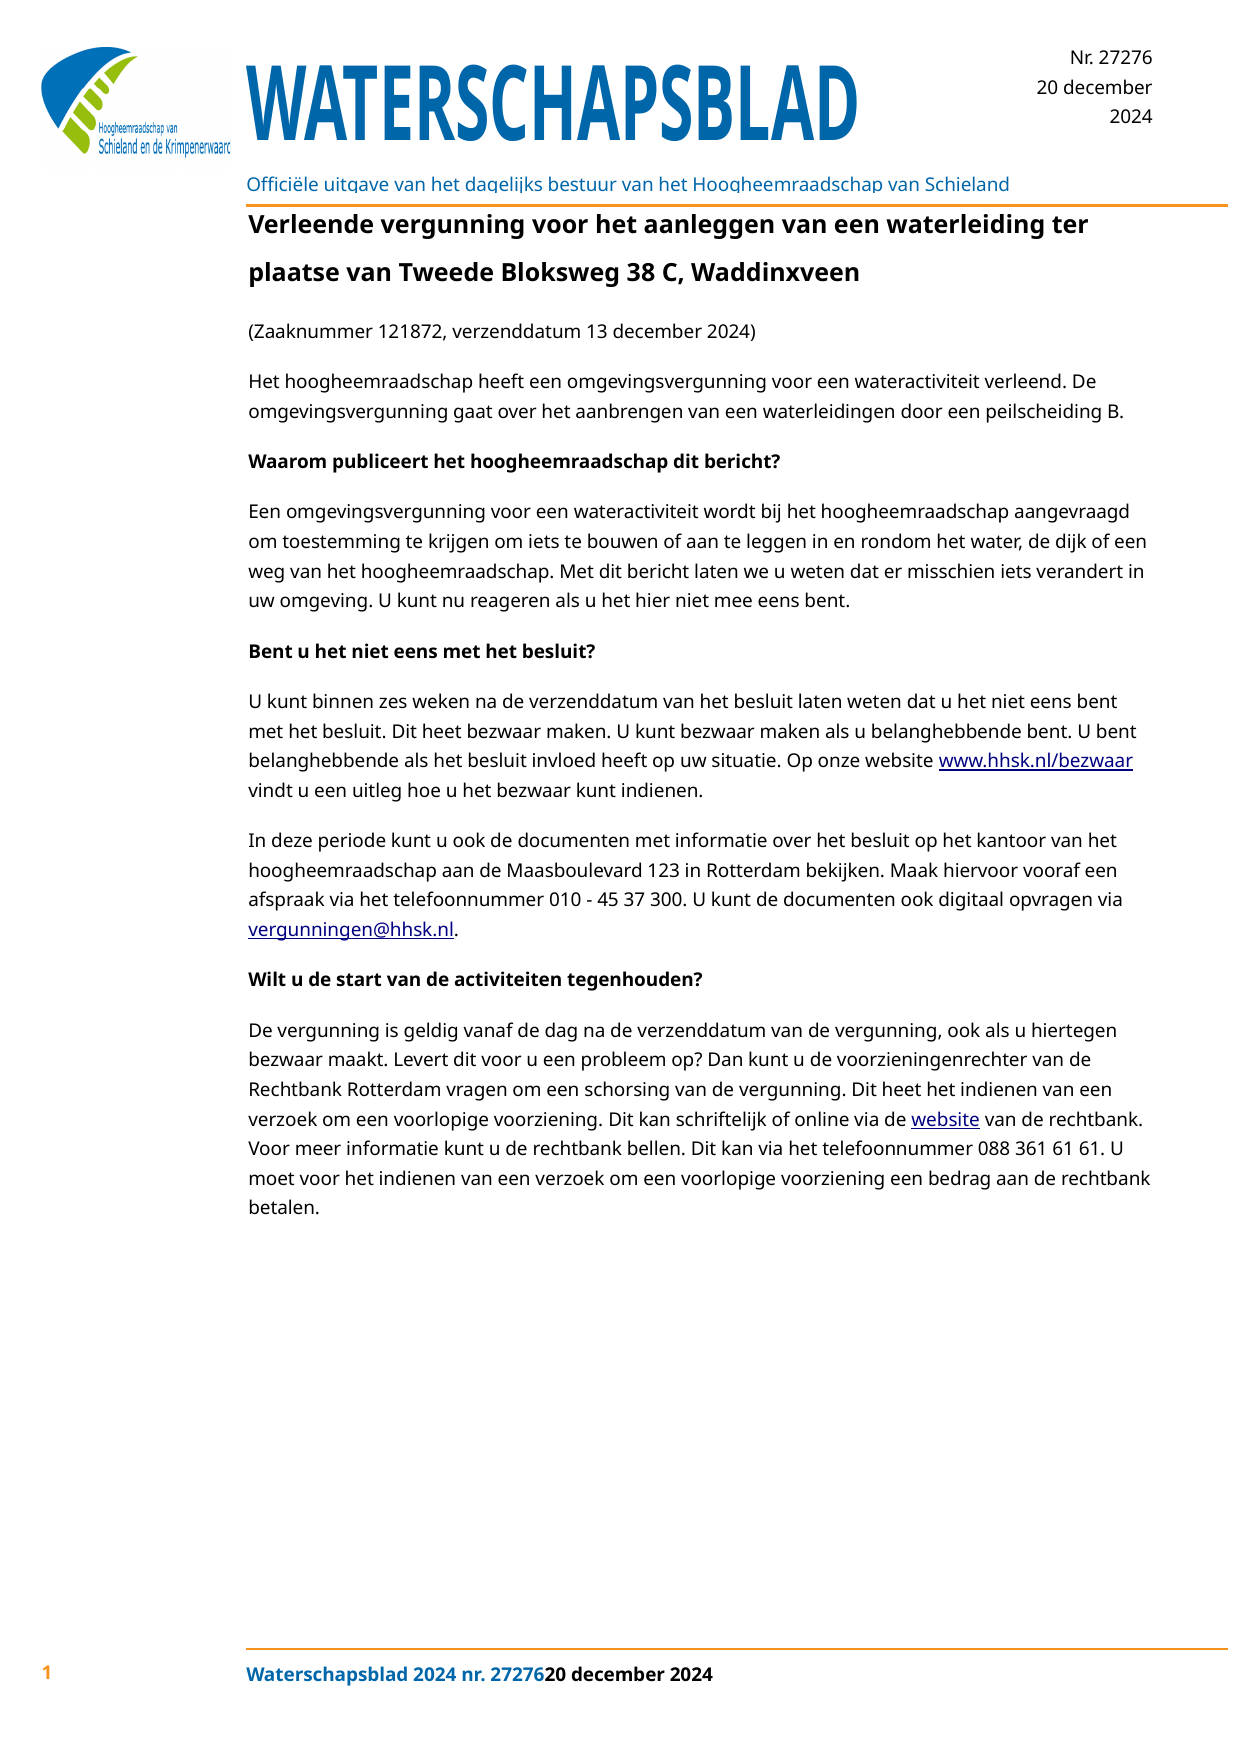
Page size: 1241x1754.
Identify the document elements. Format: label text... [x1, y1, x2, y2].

text Waarom publiceert het hoogheemraadschap dit bericht? [248, 448, 1152, 474]
text Een omgevingsvergunning voor een wateractiviteit wordt bij het hoogheemraadschap aangevraagd om toestemming te krijgen om iets te bouwen of aan te leggen in en rondom het water, de dijk of een weg van het hoogheemraadschap. Met dit bericht laten we u weten dat er misschien iets verandert in uw omgeving. U kunt nu reageren als u het hier niet mee eens bent. [248, 499, 1152, 613]
text Bent u het niet eens met het besluit? [248, 638, 1152, 664]
text (Zaaknummer 121872, verzenddatum 13 december 2024) [248, 318, 1152, 344]
text U kunt binnen zes weken na de verzenddatum van het besluit laten weten dat u het niet eens bent met het besluit. Dit heet bezwaar maken. U kunt bezwaar maken als u belanghebbende bent. U bent belanghebbende als het besluit invloed heeft op uw situatie. Op onze website www.hhsk.nl/bezwaar vindt u een uitleg hoe u het bezwaar kunt indienen. [248, 688, 1152, 803]
text Verleende vergunning voor het aanleggen van een waterleiding ter plaatse van Tweede Bloksweg 38 C, Waddinxveen [248, 207, 1152, 288]
picture [41, 47, 231, 172]
text De vergunning is geldig vanaf de dag na de verzenddatum van de vergunning, ook als u hiertegen bezwaar maakt. Levert dit voor u een probleem op? Dan kunt u de voorzieningenrechter van de Rechtbank Rotterdam vragen om een schorsing van de vergunning. Dit heet het indienen van een verzoek om een voorlopige voorziening. Dit kan schriftelijk of online via de website van de rechtbank. Voor meer informatie kunt u de rechtbank bellen. Dit kan via het telefoonnummer 088 361 61 61. U moet voor het indienen van een verzoek om een voorlopige voorziening een bedrag aan de rechtbank betalen. [248, 1017, 1152, 1220]
text Wilt u de start van de activiteiten tegenhouden? [248, 967, 1152, 992]
text In deze periode kunt u ook de documenten met informatie over het besluit op het kantoor van het hoogheemraadschap aan de Maasboulevard 123 in Rotterdam bekijken. Maak hiervoor vooraf een afspraak via het telefoonnummer 010 - 45 37 300. U kunt de documenten ook digitaal opvragen via vergunningen@hhsk.nl. [248, 827, 1152, 942]
text Het hoogheemraadschap heeft een omgevingsvergunning voor een wateractiviteit verleend. De omgevingsvergunning gaat over het aanbrengen van een waterleidingen door een peilscheiding B. [248, 368, 1152, 424]
